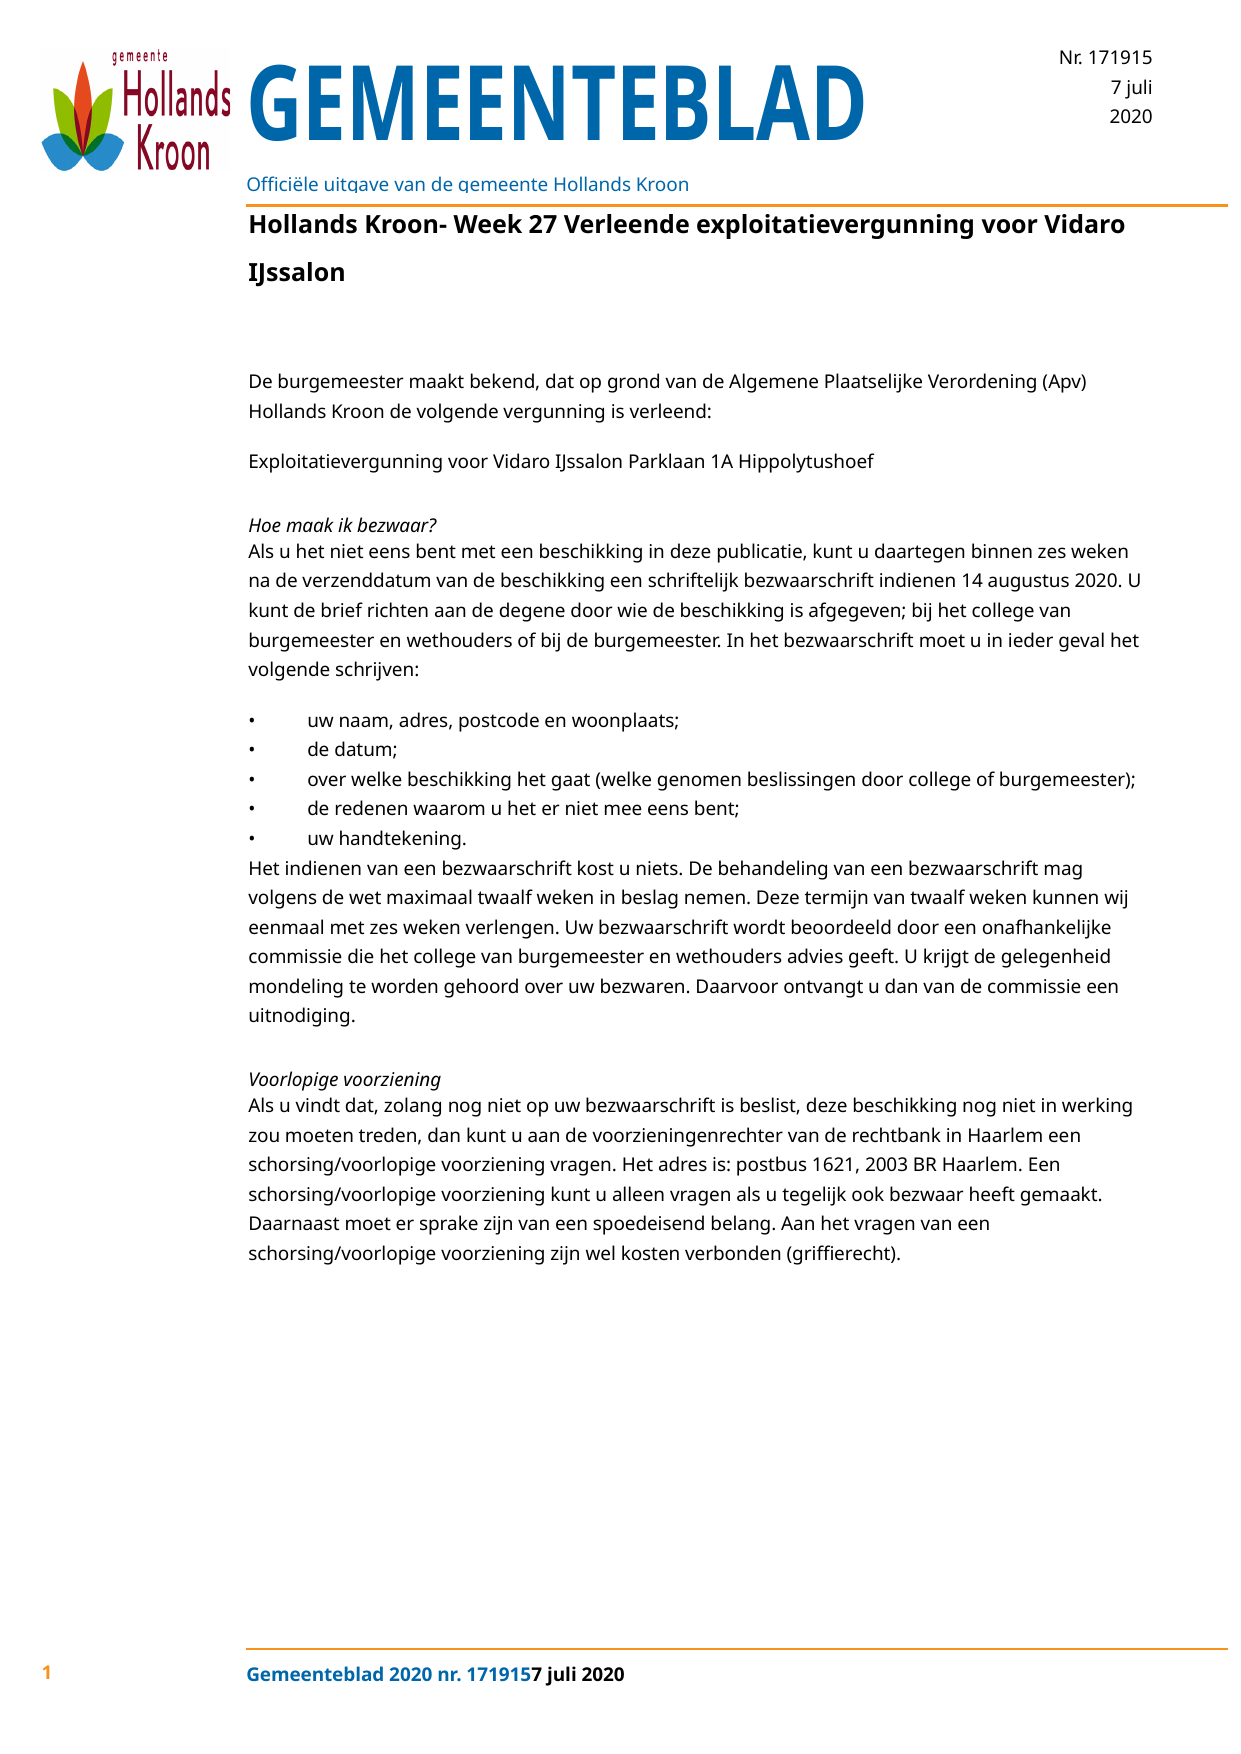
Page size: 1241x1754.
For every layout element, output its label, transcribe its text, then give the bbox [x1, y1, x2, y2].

list de redenen waarom u het er niet mee eens bent; [248, 796, 1152, 821]
text Het indienen van een bezwaarschrift kost u niets. De behandeling van een bezwaarschrift mag volgens de wet maximaal twaalf weken in beslag nemen. Deze termijn van twaalf weken kunnen wij eenmaal met zes weken verlengen. Uw bezwaarschrift wordt beoordeeld door een onafhankelijke commissie die het college van burgemeester en wethouders advies geeft. U krijgt de gelegenheid mondeling te worden gehoord over uw bezwaren. Daarvoor ontvangt u dan van de commissie een uitnodiging. [248, 855, 1152, 1028]
text Hoe maak ik bezwaar? [248, 512, 1152, 538]
list de datum; [248, 736, 1152, 762]
list over welke beschikking het gaat (welke genomen beslissingen door college of burgemeester); [248, 766, 1152, 792]
list uw naam, adres, postcode en woonplaats; [248, 707, 1152, 732]
text Voorlopige voorziening [248, 1067, 1152, 1092]
text Exploitatievergunning voor Vidaro IJssalon Parklaan 1A Hippolytushoef [248, 448, 1152, 474]
picture [41, 47, 231, 172]
text Als u vindt dat, zolang nog niet op uw bezwaarschrift is beslist, deze beschikking nog niet in werking zou moeten treden, dan kunt u aan de voorzieningenrechter van de rechtbank in Haarlem een schorsing/voorlopige voorziening vragen. Het adres is: postbus 1621, 2003 BR Haarlem. Een schorsing/voorlopige voorziening kunt u alleen vragen als u tegelijk ook bezwaar heeft gemaakt. Daarnaast moet er sprake zijn van een spoedeisend belang. Aan het vragen van een schorsing/voorlopige voorziening zijn wel kosten verbonden (griffierecht). [248, 1092, 1152, 1266]
text Hollands Kroon- Week 27 Verleende exploitatievergunning voor Vidaro IJssalon [248, 207, 1152, 288]
text Als u het niet eens bent met een beschikking in deze publicatie, kunt u daartegen binnen zes weken na de verzenddatum van de beschikking een schriftelijk bezwaarschrift indienen 14 augustus 2020. U kunt de brief richten aan de degene door wie de beschikking is afgegeven; bij het college van burgemeester en wethouders of bij de burgemeester. In het bezwaarschrift moet u in ieder geval het volgende schrijven: [248, 538, 1152, 682]
list uw handtekening. [248, 825, 1152, 851]
text De burgemeester maakt bekend, dat op grond van de Algemene Plaatselijke Verordening (Apv) Hollands Kroon de volgende vergunning is verleend: [248, 368, 1152, 424]
